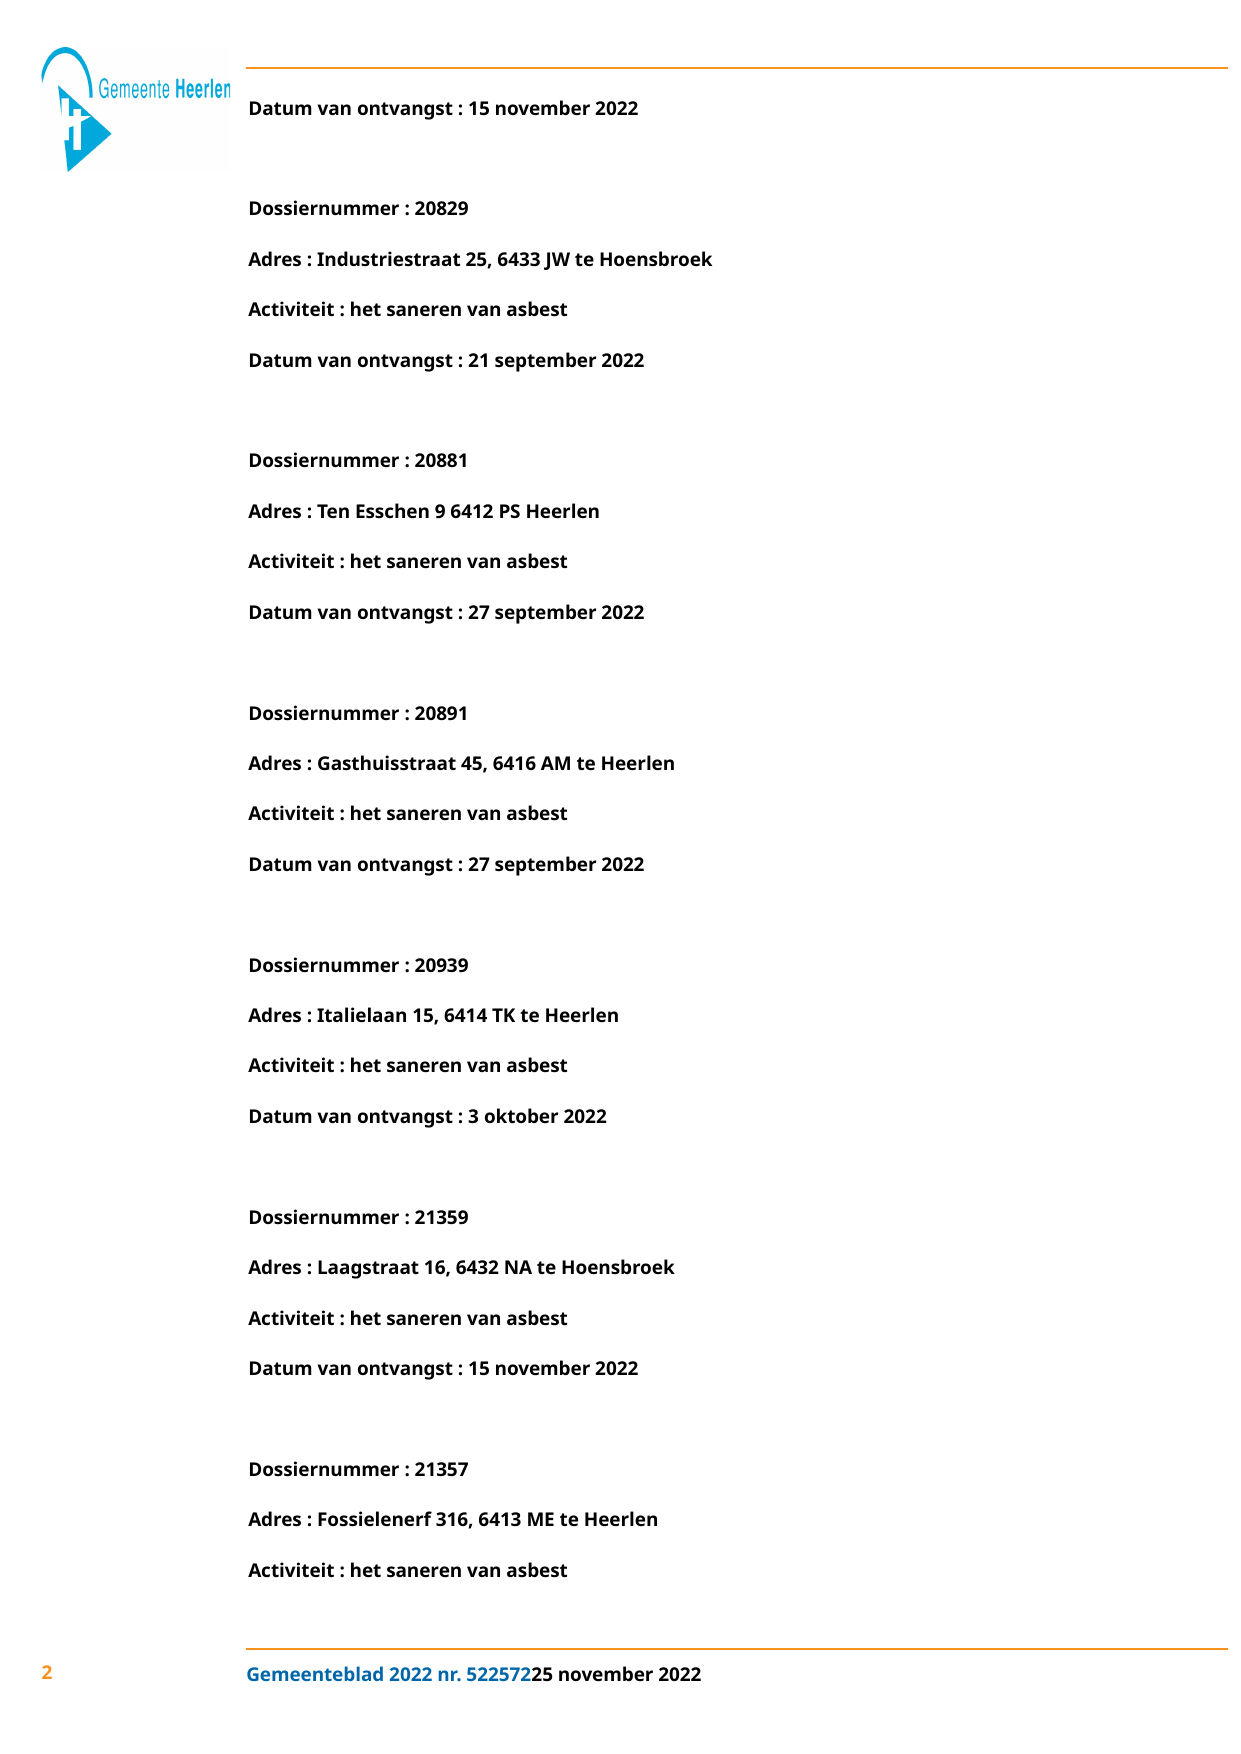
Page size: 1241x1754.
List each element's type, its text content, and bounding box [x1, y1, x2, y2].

text Activiteit : het saneren van asbest [248, 801, 1152, 826]
text Adres : Industriestraat 25, 6433 JW te Hoensbroek [248, 246, 1152, 272]
text Activiteit : het saneren van asbest [248, 1053, 1152, 1078]
text Dossiernummer : 20939 [248, 952, 1152, 978]
text Datum van ontvangst : 27 september 2022 [248, 599, 1152, 625]
text Adres : Gasthuisstraat 45, 6416 AM te Heerlen [248, 750, 1152, 776]
text Datum van ontvangst : 15 november 2022 [248, 1355, 1152, 1381]
text Dossiernummer : 20881 [248, 448, 1152, 473]
text Datum van ontvangst : 21 september 2022 [248, 347, 1152, 373]
text Activiteit : het saneren van asbest [248, 296, 1152, 322]
text Dossiernummer : 20891 [248, 700, 1152, 726]
text Datum van ontvangst : 15 november 2022 [248, 95, 1152, 121]
text Adres : Ten Esschen 9 6412 PS Heerlen [248, 498, 1152, 524]
text Dossiernummer : 20829 [248, 196, 1152, 221]
text Adres : Laagstraat 16, 6432 NA te Hoensbroek [248, 1254, 1152, 1280]
text Dossiernummer : 21357 [248, 1456, 1152, 1482]
picture [41, 47, 59, 70]
text Activiteit : het saneren van asbest [248, 1557, 1152, 1583]
text Adres : Fossielenerf 316, 6413 ME te Heerlen [248, 1506, 1152, 1532]
text Activiteit : het saneren van asbest [248, 548, 1152, 574]
picture [41, 47, 231, 172]
text Activiteit : het saneren van asbest [248, 1305, 1152, 1331]
text Adres : Italielaan 15, 6414 TK te Heerlen [248, 1002, 1152, 1028]
text Datum van ontvangst : 27 september 2022 [248, 851, 1152, 877]
text Datum van ontvangst : 3 oktober 2022 [248, 1103, 1152, 1129]
text Dossiernummer : 21359 [248, 1204, 1152, 1230]
